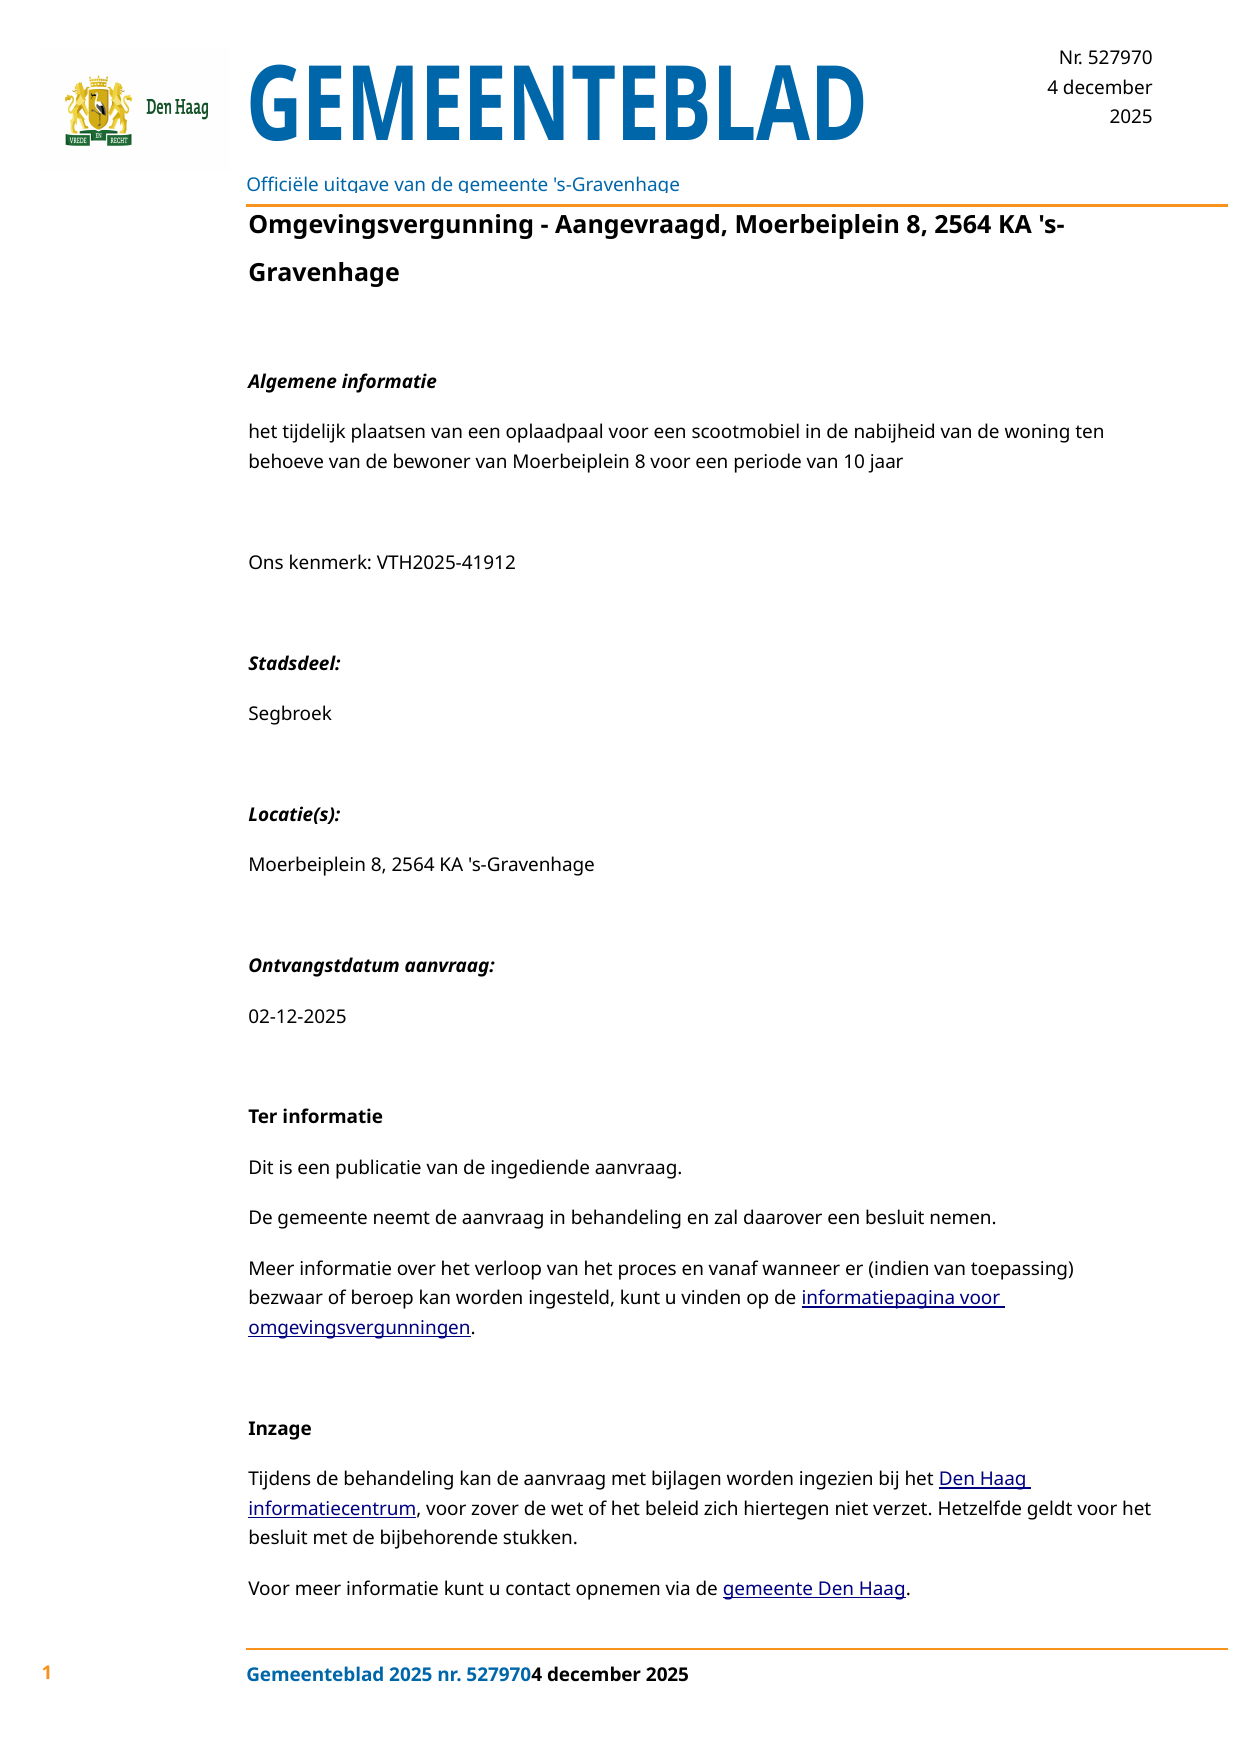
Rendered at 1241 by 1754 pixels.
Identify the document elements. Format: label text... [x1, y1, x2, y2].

text het tijdelijk plaatsen van een oplaadpaal voor een scootmobiel in de nabijheid van de woning ten behoeve van de bewoner van Moerbeiplein 8 voor een periode van 10 jaar [248, 419, 1152, 474]
text Inzage [248, 1415, 1152, 1441]
text Dit is een publicatie van de ingediende aanvraag. [248, 1154, 1152, 1180]
text Ter informatie [248, 1104, 1152, 1129]
text Voor meer informatie kunt u contact opnemen via de gemeente Den Haag. [248, 1575, 1152, 1601]
text Moerbeiplein 8, 2564 KA 's-Gravenhage [248, 852, 1152, 877]
picture [41, 47, 231, 172]
text Ons kenmerk: VTH2025-41912 [248, 549, 1152, 575]
text Algemene informatie [248, 368, 1152, 394]
text Ontvangstdatum aanvraag: [248, 952, 1152, 978]
text Locatie(s): [248, 801, 1152, 827]
text Meer informatie over het verloop van het proces en vanaf wanneer er (indien van toepassing) bezwaar of beroep kan worden ingesteld, kunt u vinden op de informatiepagina voor omgevingsvergunningen. [248, 1255, 1152, 1340]
text Tijdens de behandeling kan de aanvraag met bijlagen worden ingezien bij het Den Haag informatiecentrum, voor zover de wet of het beleid zich hiertegen niet verzet. Hetzelfde geldt voor het besluit met de bijbehorende stukken. [248, 1465, 1152, 1550]
text 02-12-2025 [248, 1003, 1152, 1029]
text De gemeente neemt de aanvraag in behandeling en zal daarover een besluit nemen. [248, 1204, 1152, 1230]
text Segbroek [248, 700, 1152, 726]
text Omgevingsvergunning - Aangevraagd, Moerbeiplein 8, 2564 KA 's-Gravenhage [248, 207, 1152, 288]
text Stadsdeel: [248, 650, 1152, 676]
